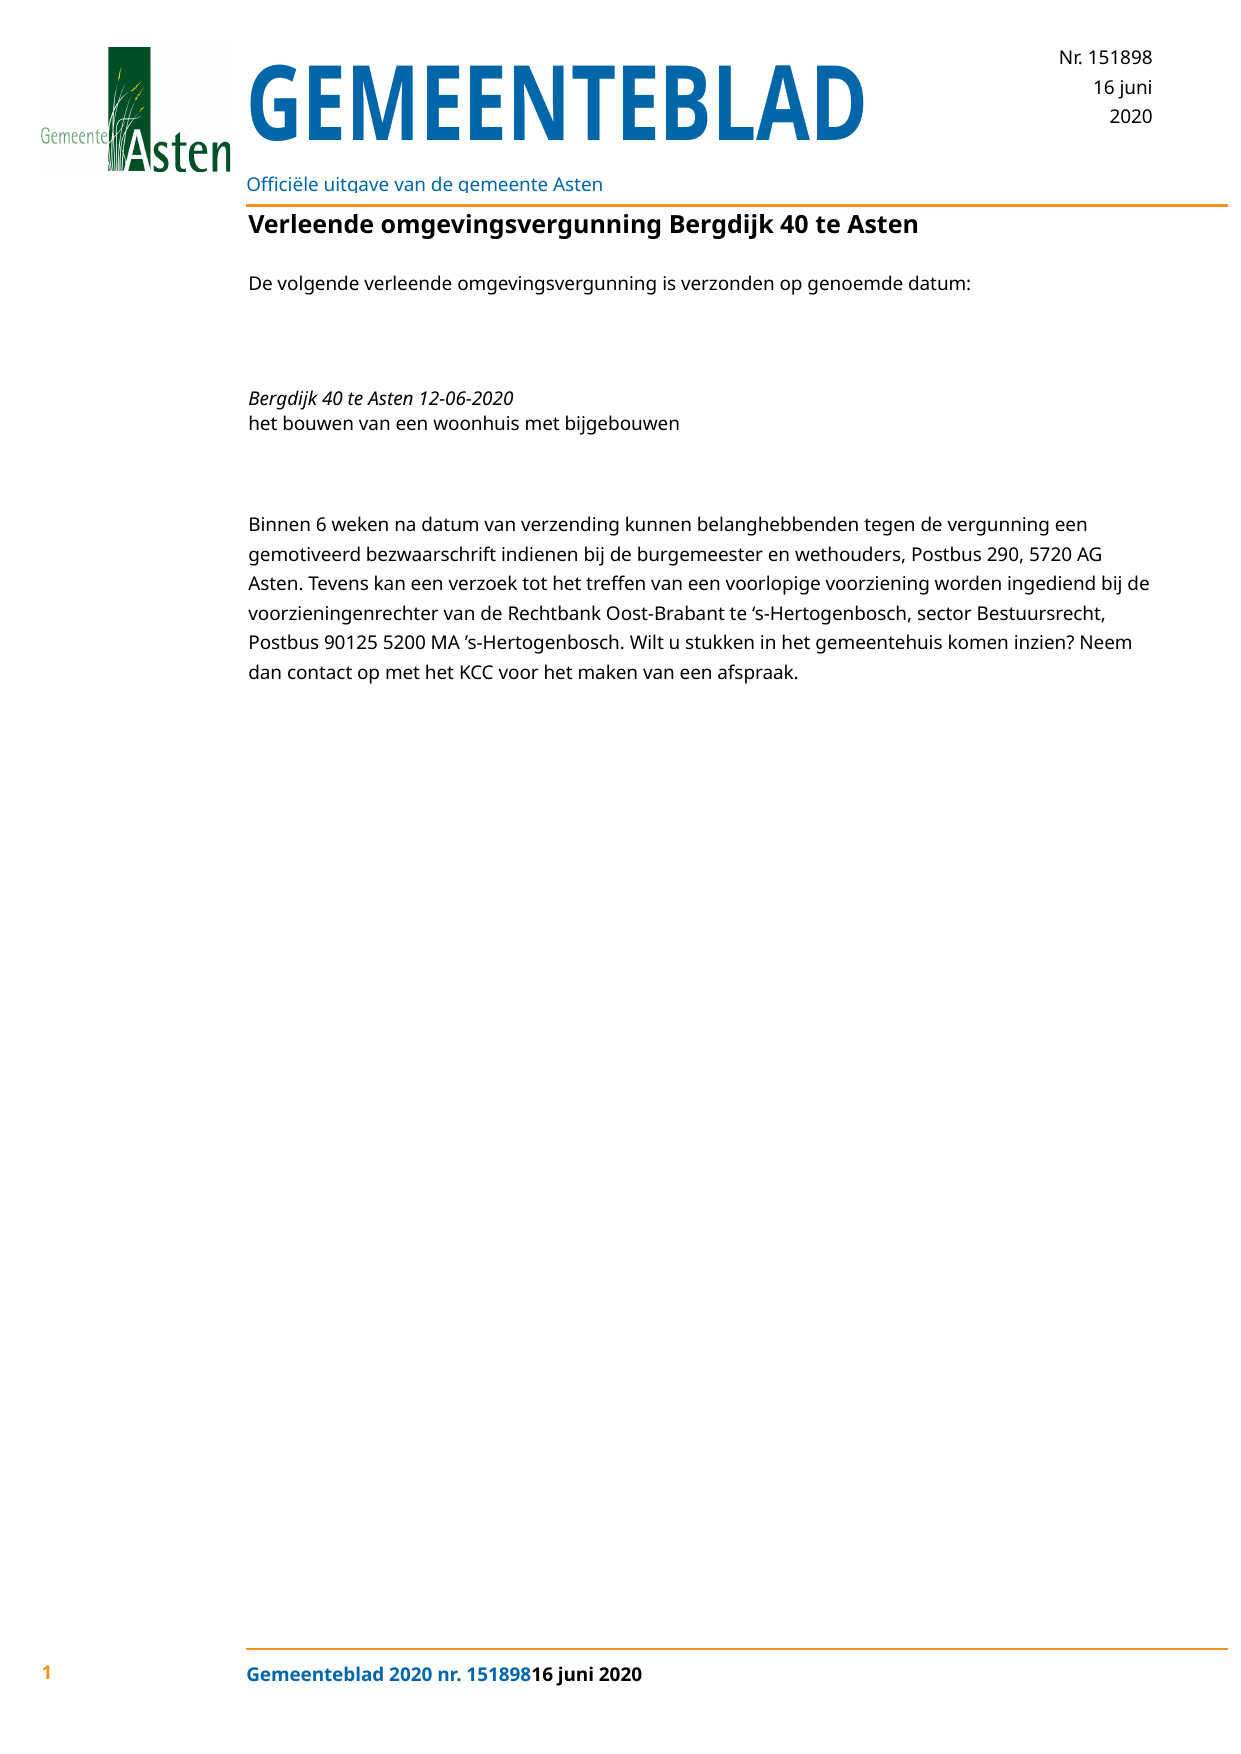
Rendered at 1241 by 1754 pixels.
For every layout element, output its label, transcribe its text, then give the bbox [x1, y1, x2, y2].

text De volgende verleende omgevingsvergunning is verzonden op genoemde datum: [248, 270, 1152, 296]
text Verleende omgevingsvergunning Bergdijk 40 te Asten [248, 207, 1152, 241]
picture [41, 47, 231, 172]
text Binnen 6 weken na datum van verzending kunnen belanghebbenden tegen de vergunning een gemotiveerd bezwaarschrift indienen bij de burgemeester en wethouders, Postbus 290, 5720 AG Asten. Tevens kan een verzoek tot het treffen van een voorlopige voorziening worden ingediend bij de voorzieningenrechter van de Rechtbank Oost-Brabant te ‘s-Hertogenbosch, sector Bestuursrecht, Postbus 90125 5200 MA ’s-Hertogenbosch. Wilt u stukken in het gemeentehuis komen inzien? Neem dan contact op met het KCC voor het maken van een afspraak. [248, 511, 1152, 685]
text het bouwen van een woonhuis met bijgebouwen [248, 410, 1152, 436]
text Bergdijk 40 te Asten 12-06-2020 [248, 385, 1152, 410]
